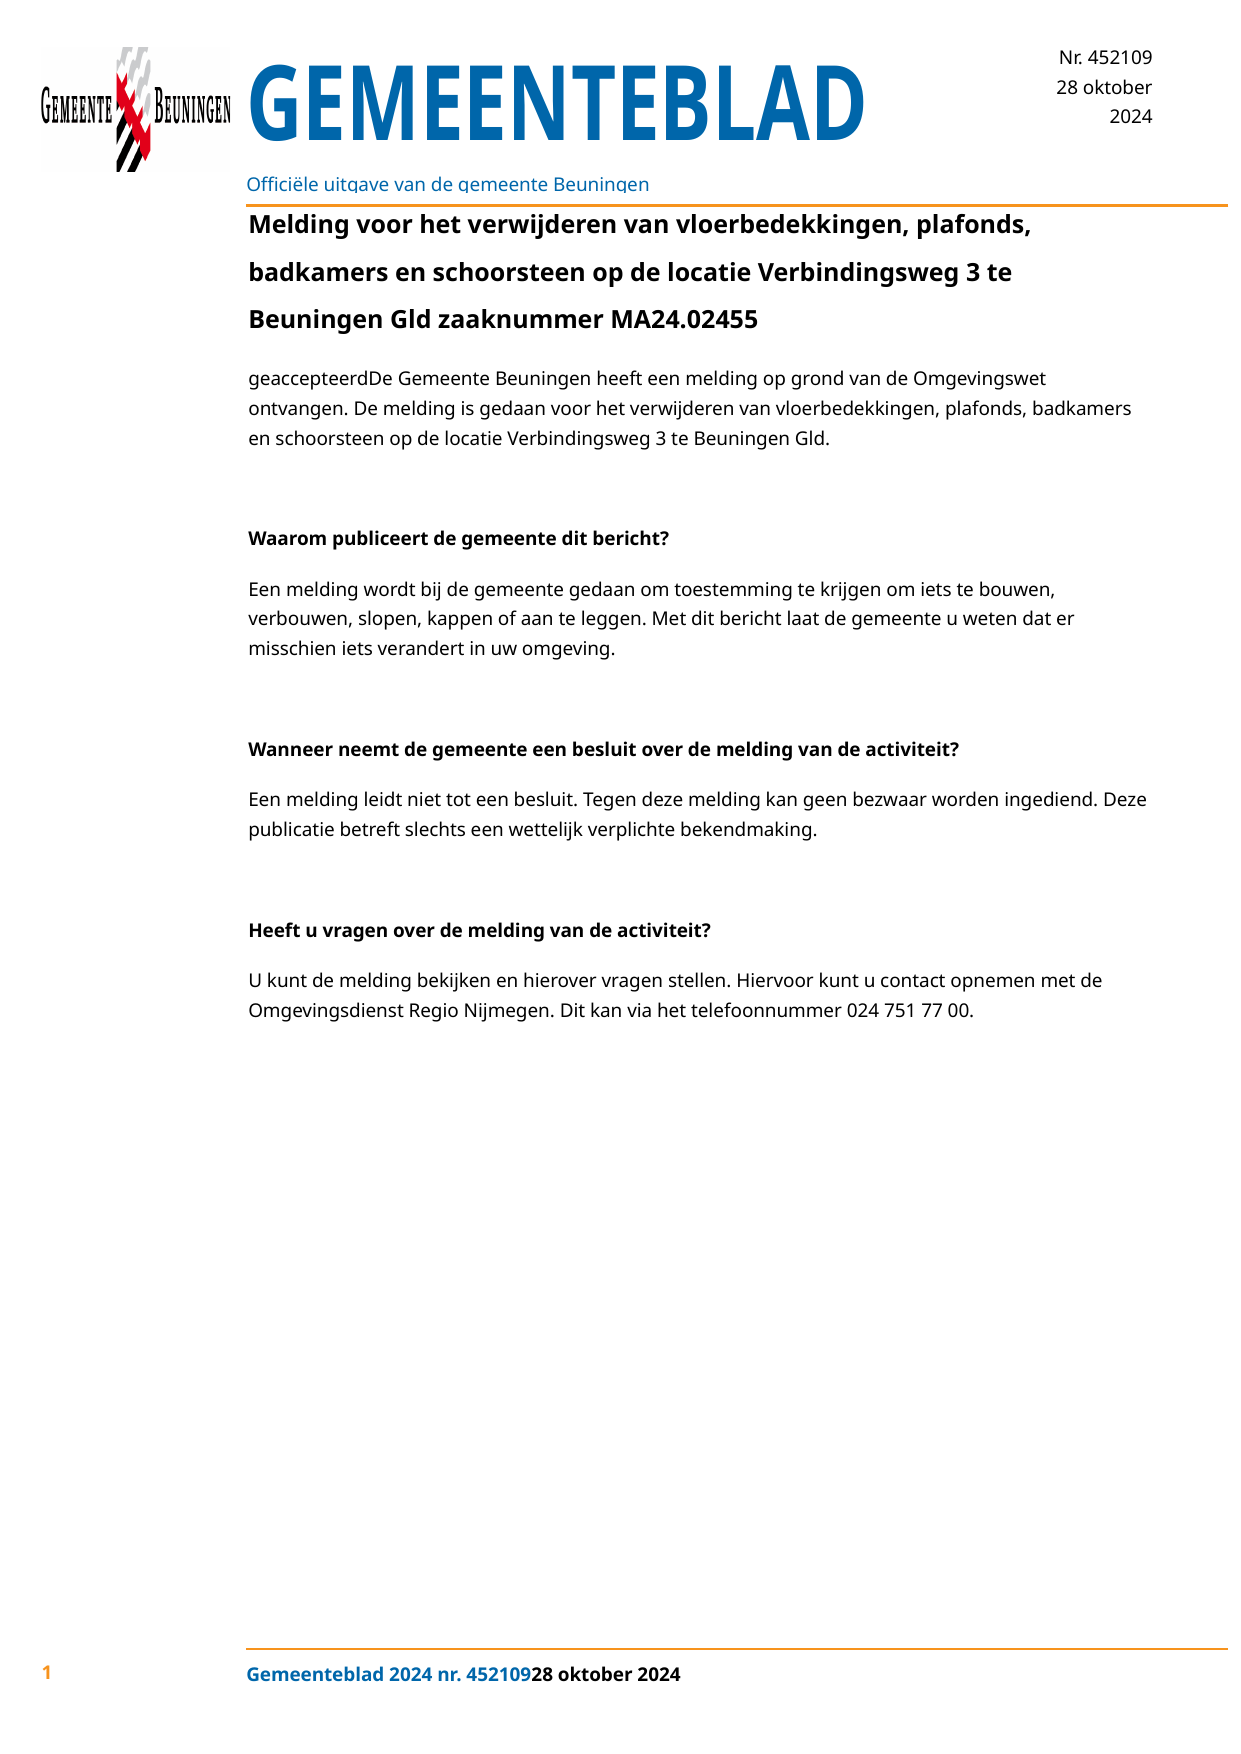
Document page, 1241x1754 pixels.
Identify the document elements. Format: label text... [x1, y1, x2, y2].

text Melding voor het verwijderen van vloerbedekkingen, plafonds, badkamers en schoorsteen op de locatie Verbindingsweg 3 te Beuningen Gld zaaknummer MA24.02455 [248, 207, 1152, 336]
picture [41, 47, 231, 172]
text Een melding wordt bij de gemeente gedaan om toestemming te krijgen om iets te bouwen, verbouwen, slopen, kappen of aan te leggen. Met dit bericht laat de gemeente u weten dat er misschien iets verandert in uw omgeving. [248, 576, 1152, 661]
text U kunt de melding bekijken en hierover vragen stellen. Hiervoor kunt u contact opnemen met de Omgevingsdienst Regio Nijmegen. Dit kan via het telefoonnummer 024 751 77 00. [248, 967, 1152, 1022]
text Heeft u vragen over de melding van de activiteit? [248, 917, 1152, 942]
text Wanneer neemt de gemeente een besluit over de melding van de activiteit? [248, 736, 1152, 762]
text Waarom publiceert de gemeente dit bericht? [248, 526, 1152, 551]
text geaccepteerdDe Gemeente Beuningen heeft een melding op grond van de Omgevingswet ontvangen. De melding is gedaan voor het verwijderen van vloerbedekkingen, plafonds, badkamers en schoorsteen op de locatie Verbindingsweg 3 te Beuningen Gld. [248, 366, 1152, 450]
text Een melding leidt niet tot een besluit. Tegen deze melding kan geen bezwaar worden ingediend. Deze publicatie betreft slechts een wettelijk verplichte bekendmaking. [248, 786, 1152, 842]
